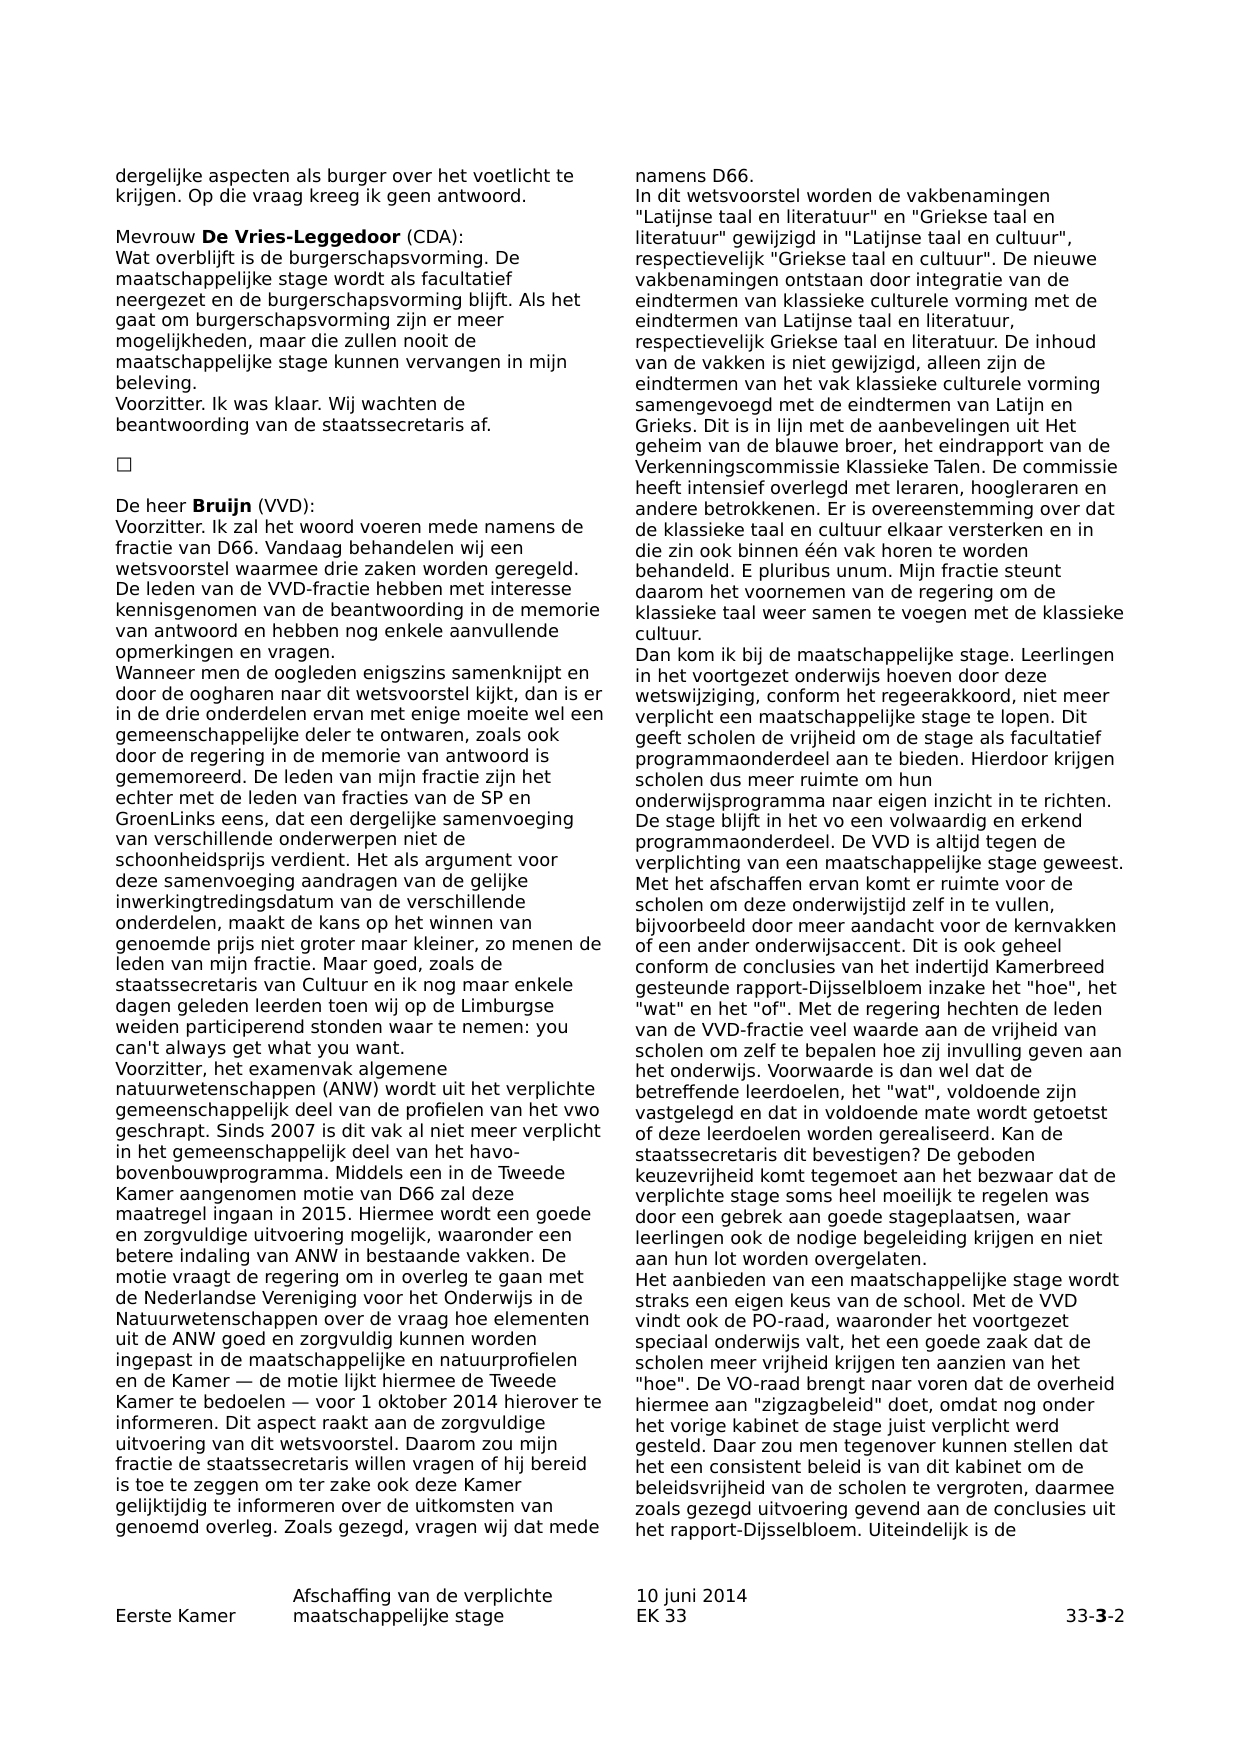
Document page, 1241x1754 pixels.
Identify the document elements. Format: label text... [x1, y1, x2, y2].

text ⬜ [115, 455, 605, 476]
text Wanneer men de oogleden enigszins samenknijpt en door de oogharen naar dit wetsvoorstel kijkt, dan is er in de drie onderdelen ervan met enige moeite wel een gemeenschappelijke deler te ontwaren, zoals ook door de regering in de memorie van antwoord is gememoreerd. De leden van mijn fractie zijn het echter met de leden van fracties van de SP en GroenLinks eens, dat een dergelijke samenvoeging van verschillende onderwerpen niet de schoonheidsprijs verdient. Het als argument voor deze samenvoeging aandragen van de gelijke inwerkingtredingsdatum van de verschillende onderdelen, maakt de kans op het winnen van genoemde prijs niet groter maar kleiner, zo menen de leden van mijn fractie. Maar goed, zoals de staatssecretaris van Cultuur en ik nog maar enkele dagen geleden leerden toen wij op de Limburgse weiden participerend stonden waar te nemen: you can't always get what you want. [115, 662, 605, 1058]
text Voorzitter, het examenvak algemene natuurwetenschappen (ANW) wordt uit het verplichte gemeenschappelijk deel van de profielen van het vwo geschrapt. Sinds 2007 is dit vak al niet meer verplicht in het gemeenschappelijk deel van het havo-bovenbouwprogramma. Middels een in de Tweede Kamer aangenomen motie van D66 zal deze maatregel ingaan in 2015. Hiermee wordt een goede en zorgvuldige uitvoering mogelijk, waaronder een betere indaling van ANW in bestaande vakken. De motie vraagt de regering om in overleg te gaan met de Nederlandse Vereniging voor het Onderwijs in de Natuurwetenschappen over de vraag hoe elementen uit de ANW goed en zorgvuldig kunnen worden ingepast in de maatschappelijke en natuurprofielen en de Kamer — de motie lijkt hiermee de Tweede Kamer te bedoelen — voor 1 oktober 2014 hierover te informeren. Dit aspect raakt aan de zorgvuldige uitvoering van dit wetsvoorstel. Daarom zou mijn fractie de staatssecretaris willen vragen of hij bereid is toe te zeggen om ter zake ook deze Kamer gelijktijdig te informeren over de uitkomsten van genoemd overleg. Zoals gezegd, vragen wij dat mede [115, 1058, 605, 1537]
text In dit wetsvoorstel worden de vakbenamingen "Latijnse taal en literatuur" en "Griekse taal en literatuur" gewijzigd in "Latijnse taal en cultuur", respectievelijk "Griekse taal en cultuur". De nieuwe vakbenamingen ontstaan door integratie van de eindtermen van klassieke culturele vorming met de eindtermen van Latijnse taal en literatuur, respectievelijk Griekse taal en literatuur. De inhoud van de vakken is niet gewijzigd, alleen zijn de eindtermen van het vak klassieke culturele vorming samengevoegd met de eindtermen van Latijn en Grieks. Dit is in lijn met de aanbevelingen uit Het geheim van de blauwe broer, het eindrapport van de Verkenningscommissie Klassieke Talen. De commissie heeft intensief overlegd met leraren, hoogleraren en andere betrokkenen. Er is overeenstemming over dat de klassieke taal en cultuur elkaar versterken en in die zin ook binnen één vak horen te worden behandeld. E pluribus unum. Mijn fractie steunt daarom het voornemen van de regering om de klassieke taal weer samen te voegen met de klassieke cultuur. [635, 186, 1125, 644]
text Het aanbieden van een maatschappelijke stage wordt straks een eigen keus van de school. Met de VVD vindt ook de PO-raad, waaronder het voortgezet speciaal onderwijs valt, het een goede zaak dat de scholen meer vrijheid krijgen ten aanzien van het "hoe". De VO-raad brengt naar voren dat de overheid hiermee aan "zigzagbeleid" doet, omdat nog onder het vorige kabinet de stage juist verplicht werd gesteld. Daar zou men tegenover kunnen stellen dat het een consistent beleid is van dit kabinet om de beleidsvrijheid van de scholen te vergroten, daarmee zoals gezegd uitvoering gevend aan de conclusies uit het rapport-Dijsselbloem. Uiteindelijk is de [635, 1269, 1125, 1540]
text dergelijke aspecten als burger over het voetlicht te krijgen. Op die vraag kreeg ik geen antwoord. [115, 165, 605, 207]
text Wat overblijft is de burgerschapsvorming. De maatschappelijke stage wordt als facultatief neergezet en de burgerschapsvorming blijft. Als het gaat om burgerschapsvorming zijn er meer mogelijkheden, maar die zullen nooit de maatschappelijke stage kunnen vervangen in mijn beleving. [115, 248, 605, 393]
text De heer Bruijn (VVD): [115, 496, 605, 517]
text Dan kom ik bij de maatschappelijke stage. Leerlingen in het voortgezet onderwijs hoeven door deze wetswijziging, conform het regeerakkoord, niet meer verplicht een maatschappelijke stage te lopen. Dit geeft scholen de vrijheid om de stage als facultatief programmaonderdeel aan te bieden. Hierdoor krijgen scholen dus meer ruimte om hun onderwijsprogramma naar eigen inzicht in te richten. De stage blijft in het vo een volwaardig en erkend programmaonderdeel. De VVD is altijd tegen de verplichting van een maatschappelijke stage geweest. Met het afschaffen ervan komt er ruimte voor de scholen om deze onderwijstijd zelf in te vullen, bijvoorbeeld door meer aandacht voor de kernvakken of een ander onderwijsaccent. Dit is ook geheel conform de conclusies van het indertijd Kamerbreed gesteunde rapport-Dijsselbloem inzake het "hoe", het "wat" en het "of". Met de regering hechten de leden van de VVD-fractie veel waarde aan de vrijheid van scholen om zelf te bepalen hoe zij invulling geven aan het onderwijs. Voorwaarde is dan wel dat de betreffende leerdoelen, het "wat", voldoende zijn vastgelegd en dat in voldoende mate wordt getoetst of deze leerdoelen worden gerealiseerd. Kan de staatssecretaris dit bevestigen? De geboden keuzevrijheid komt tegemoet aan het bezwaar dat de verplichte stage soms heel moeilijk te regelen was door een gebrek aan goede stageplaatsen, waar leerlingen ook de nodige begeleiding krijgen en niet aan hun lot worden overgelaten. [635, 644, 1125, 1269]
text namens D66. [635, 165, 1125, 186]
text Voorzitter. Ik zal het woord voeren mede namens de fractie van D66. Vandaag behandelen wij een wetsvoorstel waarmee drie zaken worden geregeld. De leden van de VVD-fractie hebben met interesse kennisgenomen van de beantwoording in de memorie van antwoord en hebben nog enkele aanvullende opmerkingen en vragen. [115, 517, 605, 662]
text Mevrouw De Vries-Leggedoor (CDA): [115, 227, 605, 248]
text Voorzitter. Ik was klaar. Wij wachten de beantwoording van de staatssecretaris af. [115, 393, 605, 435]
